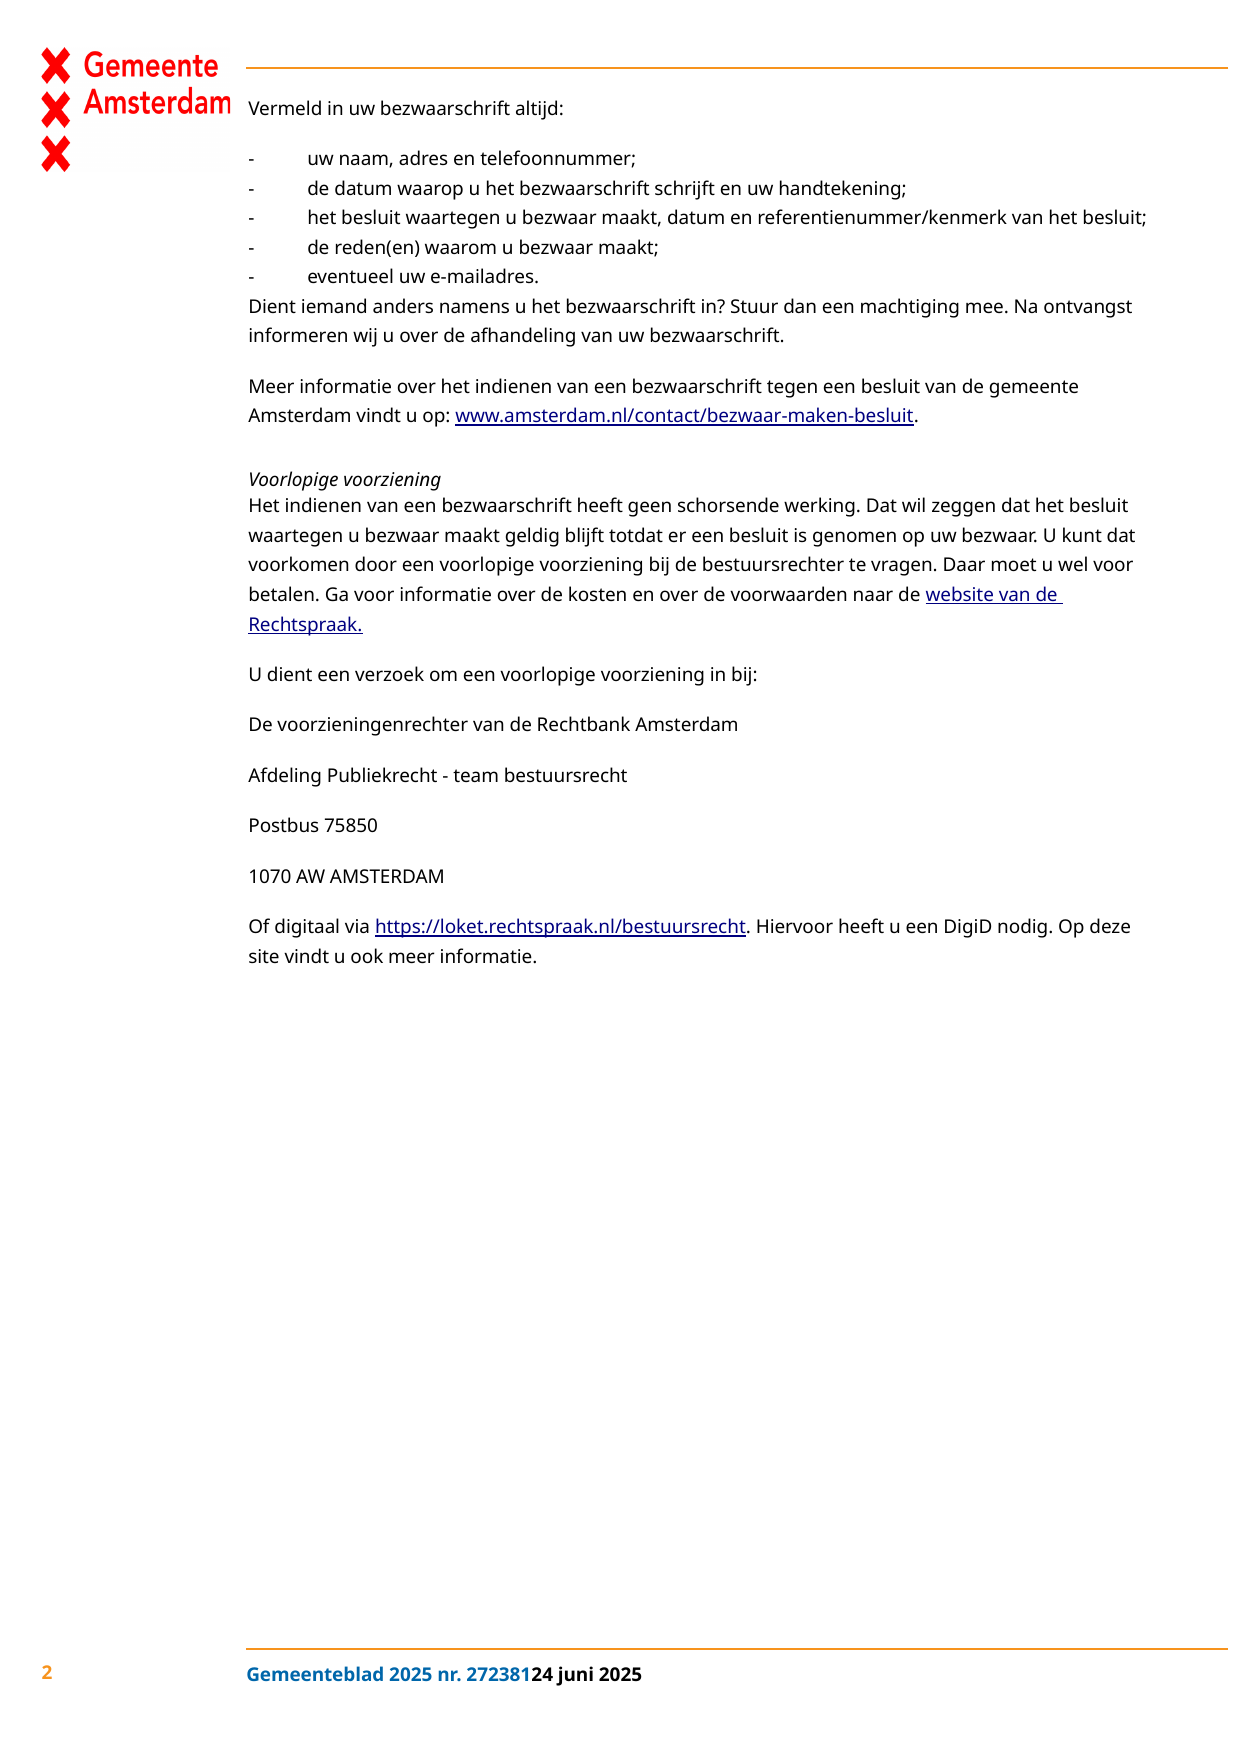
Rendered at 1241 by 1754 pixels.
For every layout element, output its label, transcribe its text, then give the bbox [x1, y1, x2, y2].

text De voorzieningenrechter van de Rechtbank Amsterdam [248, 712, 1152, 737]
text Postbus 75850 [248, 812, 1152, 838]
text U dient een verzoek om een voorlopige voorziening in bij: [248, 661, 1152, 687]
text Afdeling Publiekrecht - team bestuursrecht [248, 762, 1152, 788]
picture [41, 47, 231, 172]
text Of digitaal via https://loket.rechtspraak.nl/bestuursrecht. Hiervoor heeft u een DigiD nodig. Op deze site vindt u ook meer informatie. [248, 913, 1152, 968]
list eventueel uw e-mailadres. [248, 263, 1152, 289]
text Voorlopige voorziening [248, 467, 1152, 492]
text Het indienen van een bezwaarschrift heeft geen schorsende werking. Dat wil zeggen dat het besluit waartegen u bezwaar maakt geldig blijft totdat er een besluit is genomen op uw bezwaar. U kunt dat voorkomen door een voorlopige voorziening bij de bestuursrechter te vragen. Daar moet u wel voor betalen. Ga voor informatie over de kosten en over de voorwaarden naar de website van de Rechtspraak. [248, 492, 1152, 636]
list de datum waarop u het bezwaarschrift schrijft en uw handtekening; [248, 175, 1152, 201]
text 1070 AW AMSTERDAM [248, 863, 1152, 888]
list de reden(en) waarom u bezwaar maakt; [248, 234, 1152, 260]
text Dient iemand anders namens u het bezwaarschrift in? Stuur dan een machtiging mee. Na ontvangst informeren wij u over de afhandeling van uw bezwaarschrift. [248, 293, 1152, 348]
list uw naam, adres en telefoonnummer; [248, 145, 1152, 171]
text Vermeld in uw bezwaarschrift altijd: [248, 95, 1152, 121]
list het besluit waartegen u bezwaar maakt, datum en referentienummer/kenmerk van het besluit; [248, 204, 1152, 230]
text Meer informatie over het indienen van een bezwaarschrift tegen een besluit van de gemeente Amsterdam vindt u op: www.amsterdam.nl/contact/bezwaar-maken-besluit. [248, 373, 1152, 428]
